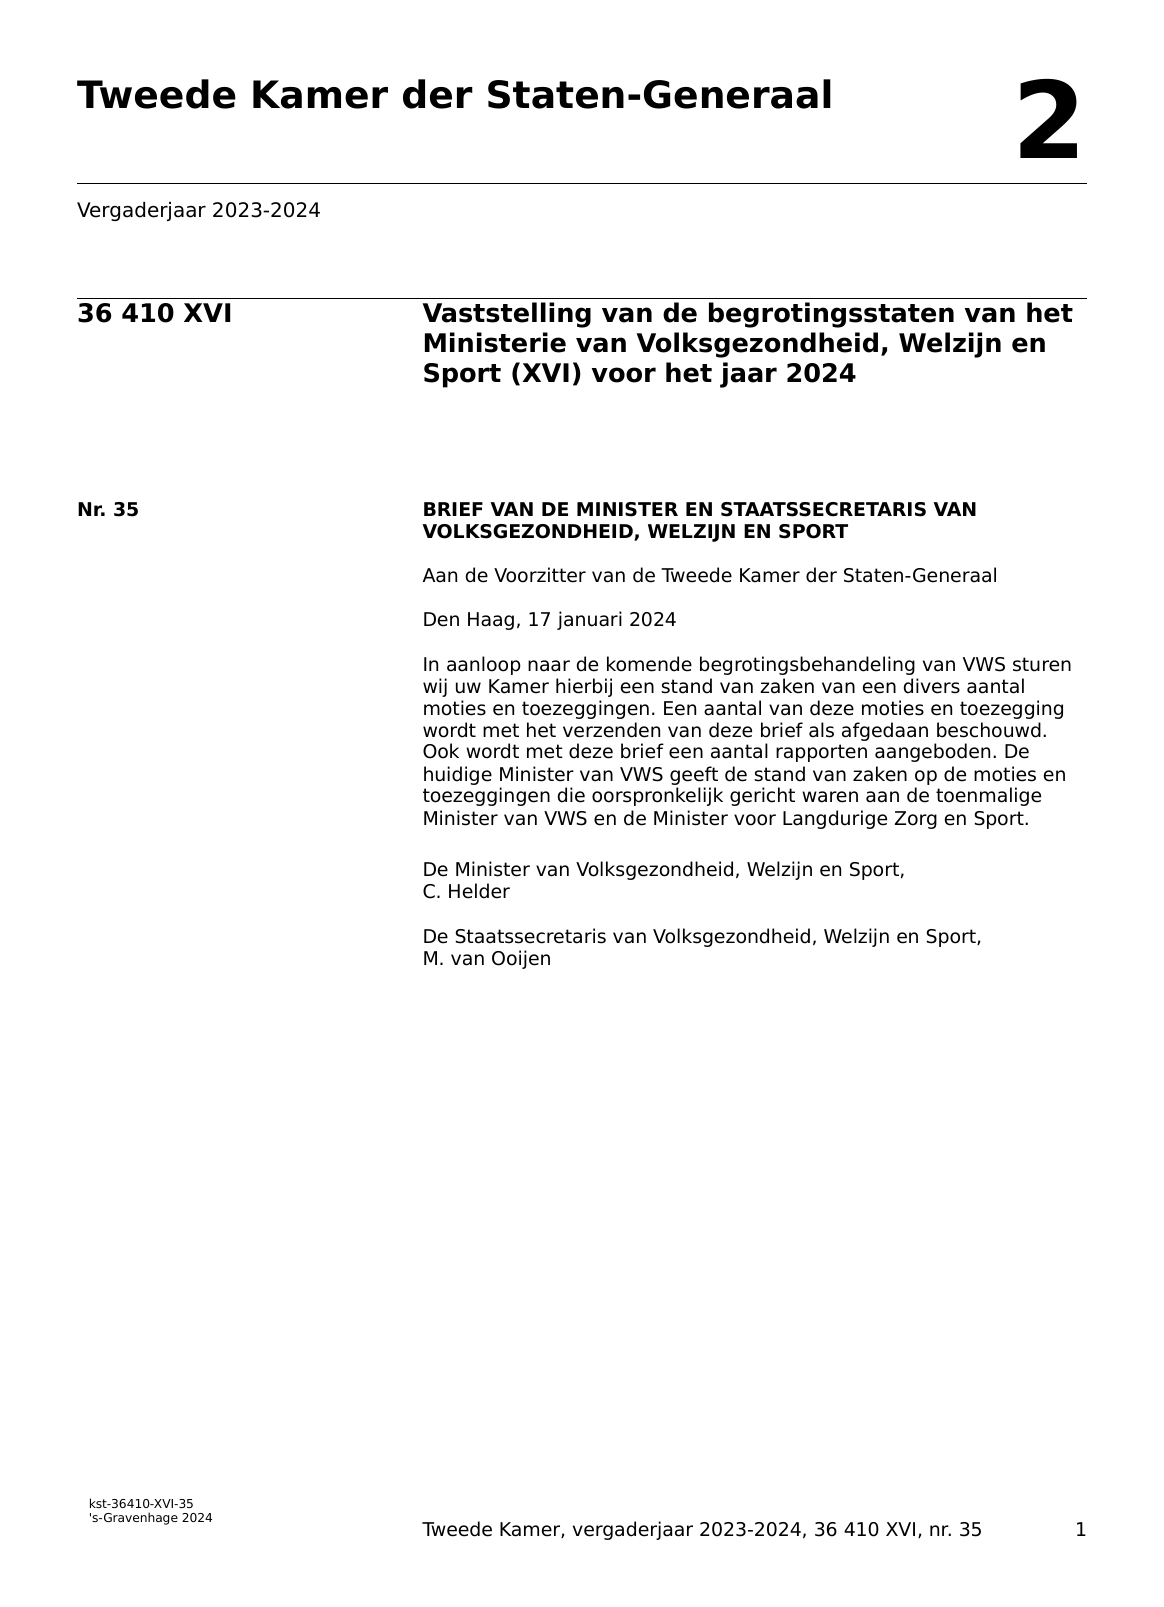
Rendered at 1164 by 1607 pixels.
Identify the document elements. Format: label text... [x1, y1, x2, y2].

text kst-36410-XVI-35 [88, 1497, 323, 1511]
text In aanloop naar de komende begrotingsbehandeling van VWS sturen wij uw Kamer hierbij een stand van zaken van een divers aantal moties en toezeggingen. Een aantal van deze moties en toezegging wordt met het verzenden van deze brief als afgedaan beschouwd. Ook wordt met deze brief een aantal rapporten aangeboden. De huidige Minister van VWS geeft de stand van zaken op de moties en toezeggingen die oorspronkelijk gericht waren aan de toenmalige Minister van VWS en de Minister voor Langdurige Zorg en Sport. [422, 653, 1087, 829]
table_cell Vergaderjaar 2023-2024 [77, 184, 1087, 298]
table_header Tweede Kamer der Staten-Generaal [77, 59, 886, 183]
text Aan de Voorzitter van de Tweede Kamer der Staten-Generaal [422, 565, 1087, 587]
text 's-Gravenhage 2024 [88, 1511, 323, 1525]
text De Minister van Volksgezondheid, Welzijn en Sport, C. Helder [422, 859, 1087, 903]
text De Staatssecretaris van Volksgezondheid, Welzijn en Sport, M. van Ooijen [422, 926, 1087, 969]
text Den Haag, 17 januari 2024 [422, 609, 1087, 631]
table_header 2 [886, 59, 1087, 183]
subtitle Nr. 35 BRIEF VAN DE MINISTER EN STAATSSECRETARIS VAN VOLKSGEZONDHEID, WELZIJN EN SPORT [77, 499, 1087, 543]
subtitle 36 410 XVI Vaststelling van de begrotingsstaten van het Ministerie van Volksgezondheid, Welzijn en Sport (XVI) voor het jaar 2024 [77, 299, 1087, 388]
